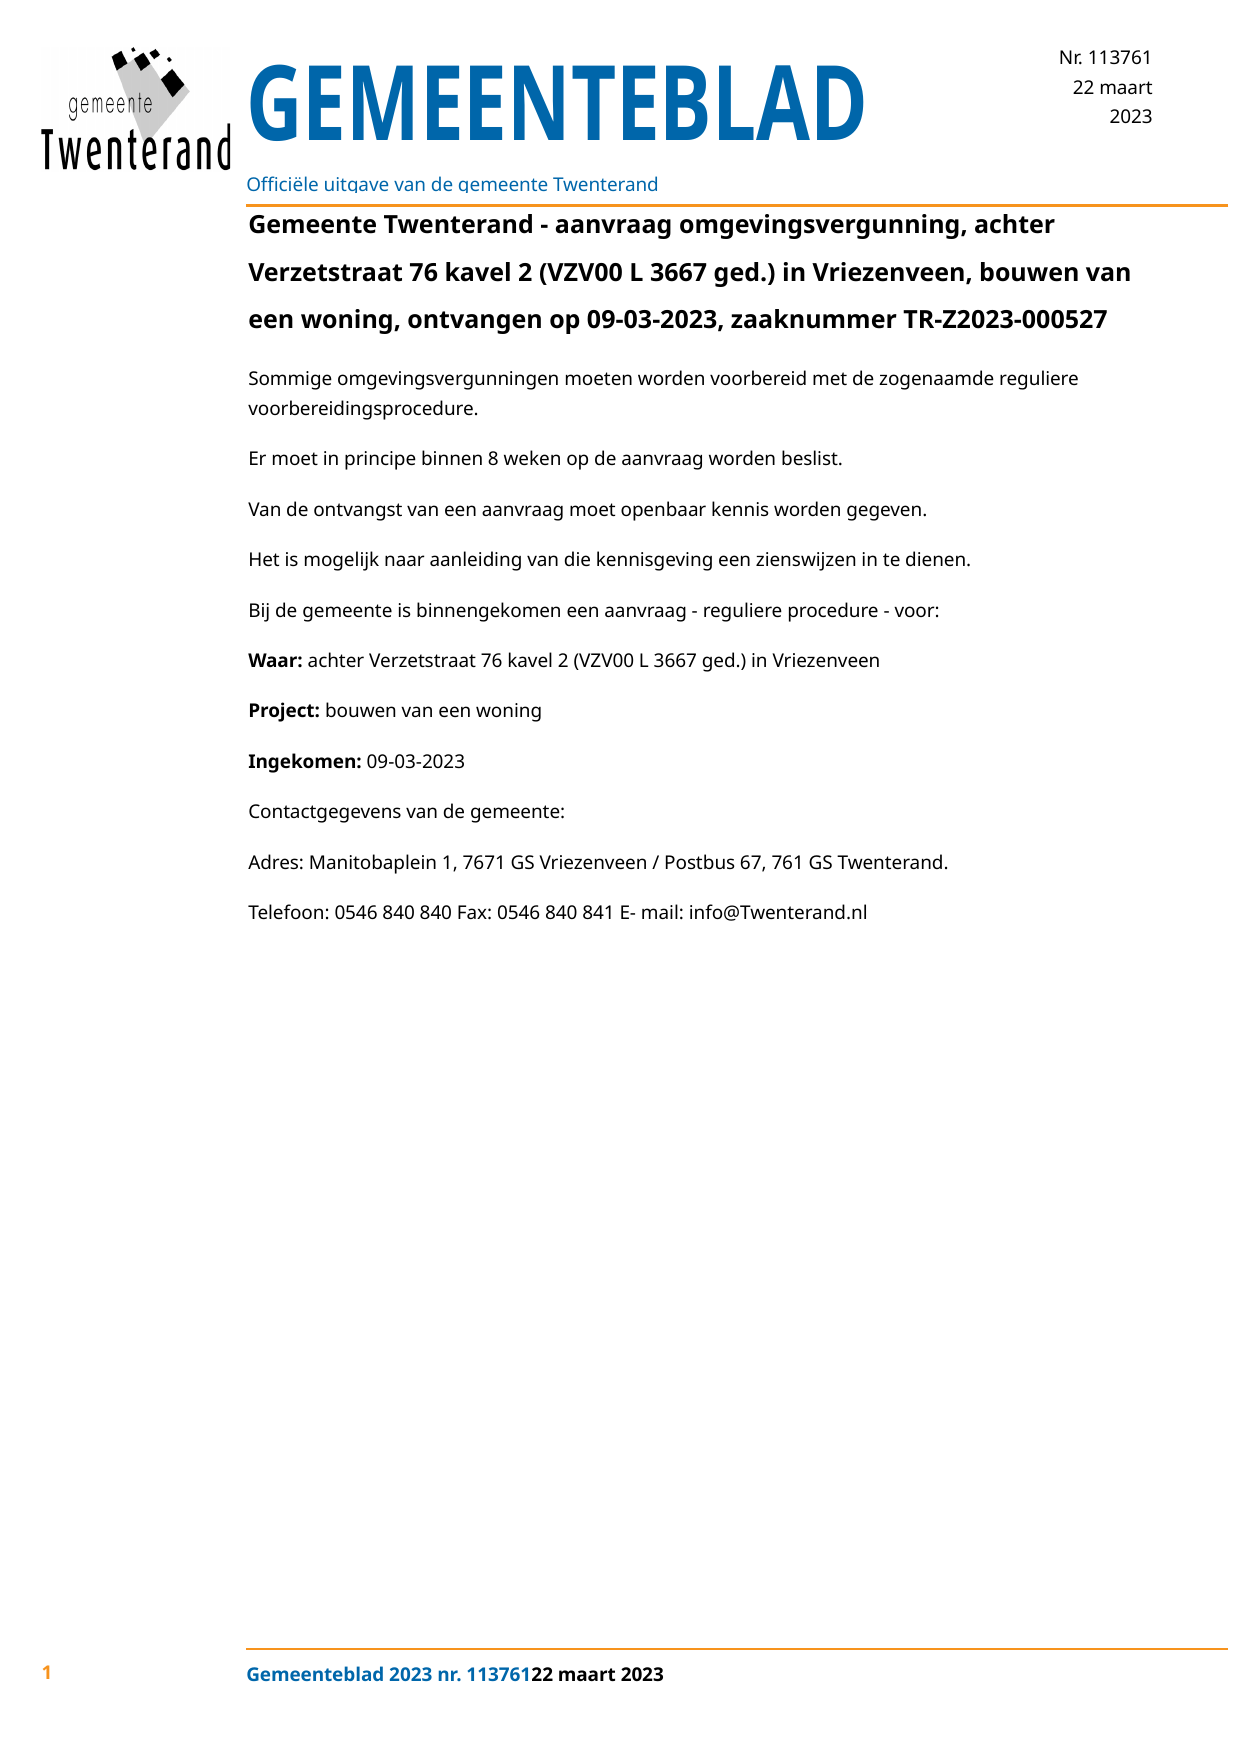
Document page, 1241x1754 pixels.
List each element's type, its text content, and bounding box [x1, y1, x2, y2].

text Van de ontvangst van een aanvraag moet openbaar kennis worden gegeven. [248, 496, 1152, 522]
text Het is mogelijk naar aanleiding van die kennisgeving een zienswijzen in te dienen. [248, 546, 1152, 572]
text Sommige omgevingsvergunningen moeten worden voorbereid met de zogenaamde reguliere voorbereidingsprocedure. [248, 366, 1152, 421]
text Adres: Manitobaplein 1, 7671 GS Vriezenveen / Postbus 67, 761 GS Twenterand. [248, 849, 1152, 874]
text Er moet in principe binnen 8 weken op de aanvraag worden beslist. [248, 446, 1152, 471]
text Waar: achter Verzetstraat 76 kavel 2 (VZV00 L 3667 ged.) in Vriezenveen [248, 647, 1152, 673]
text Telefoon: 0546 840 840 Fax: 0546 840 841 E- mail: info@Twenterand.nl [248, 899, 1152, 925]
text Ingekomen: 09-03-2023 [248, 748, 1152, 774]
picture [41, 47, 231, 172]
text Gemeente Twenterand - aanvraag omgevingsvergunning, achter Verzetstraat 76 kavel 2 (VZV00 L 3667 ged.) in Vriezenveen, bouwen van een woning, ontvangen op 09-03-2023, zaaknummer TR-Z2023-000527 [248, 207, 1152, 336]
text Contactgegevens van de gemeente: [248, 798, 1152, 824]
text Project: bouwen van een woning [248, 698, 1152, 723]
text Bij de gemeente is binnengekomen een aanvraag - reguliere procedure - voor: [248, 597, 1152, 622]
